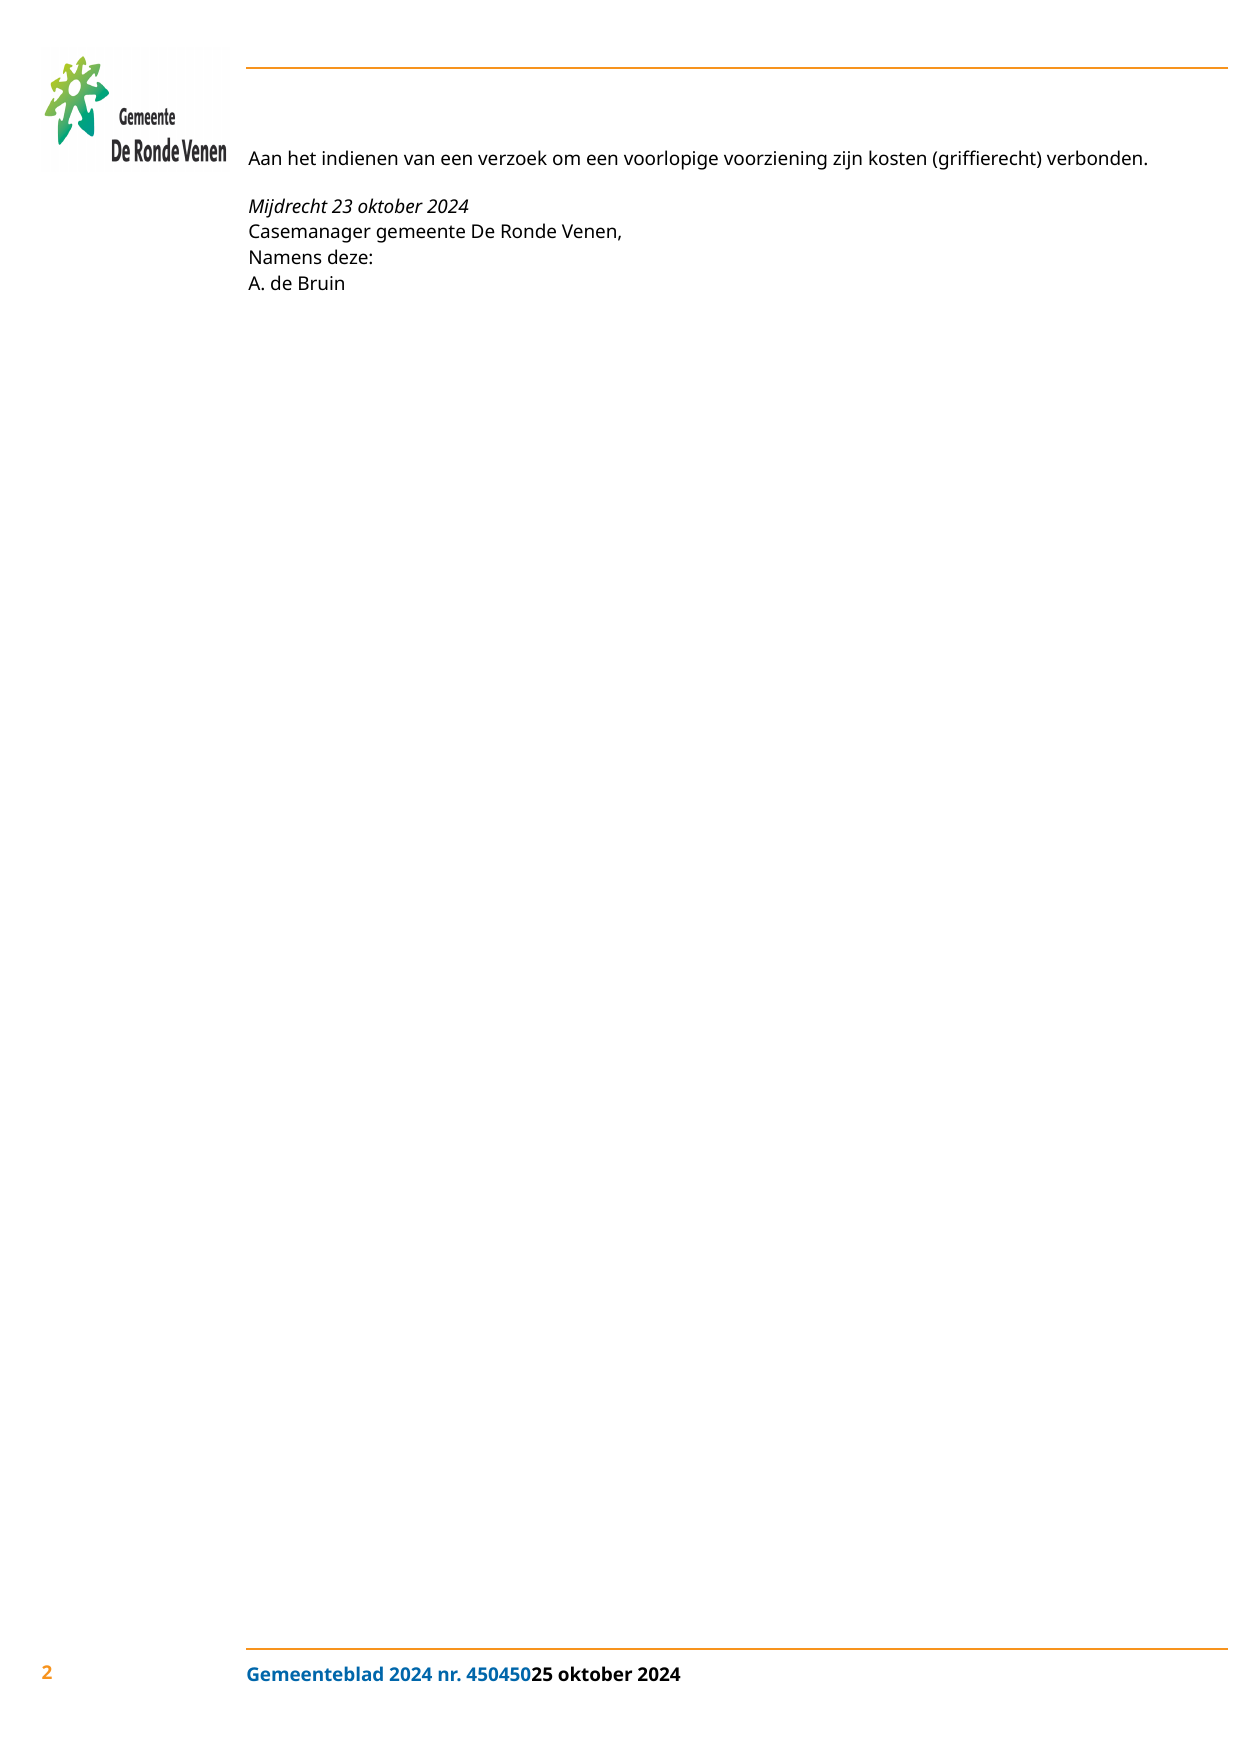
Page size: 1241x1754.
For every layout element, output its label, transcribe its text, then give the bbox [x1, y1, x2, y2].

text Aan het indienen van een verzoek om een voorlopige voorziening zijn kosten (griffierecht) verbonden. [248, 145, 1152, 171]
text Mijdrecht 23 oktober 2024 [248, 193, 1152, 219]
text Namens deze: [248, 244, 1152, 270]
picture [41, 47, 231, 172]
text Casemanager gemeente De Ronde Venen, [248, 219, 1152, 244]
text A. de Bruin [248, 270, 1152, 296]
